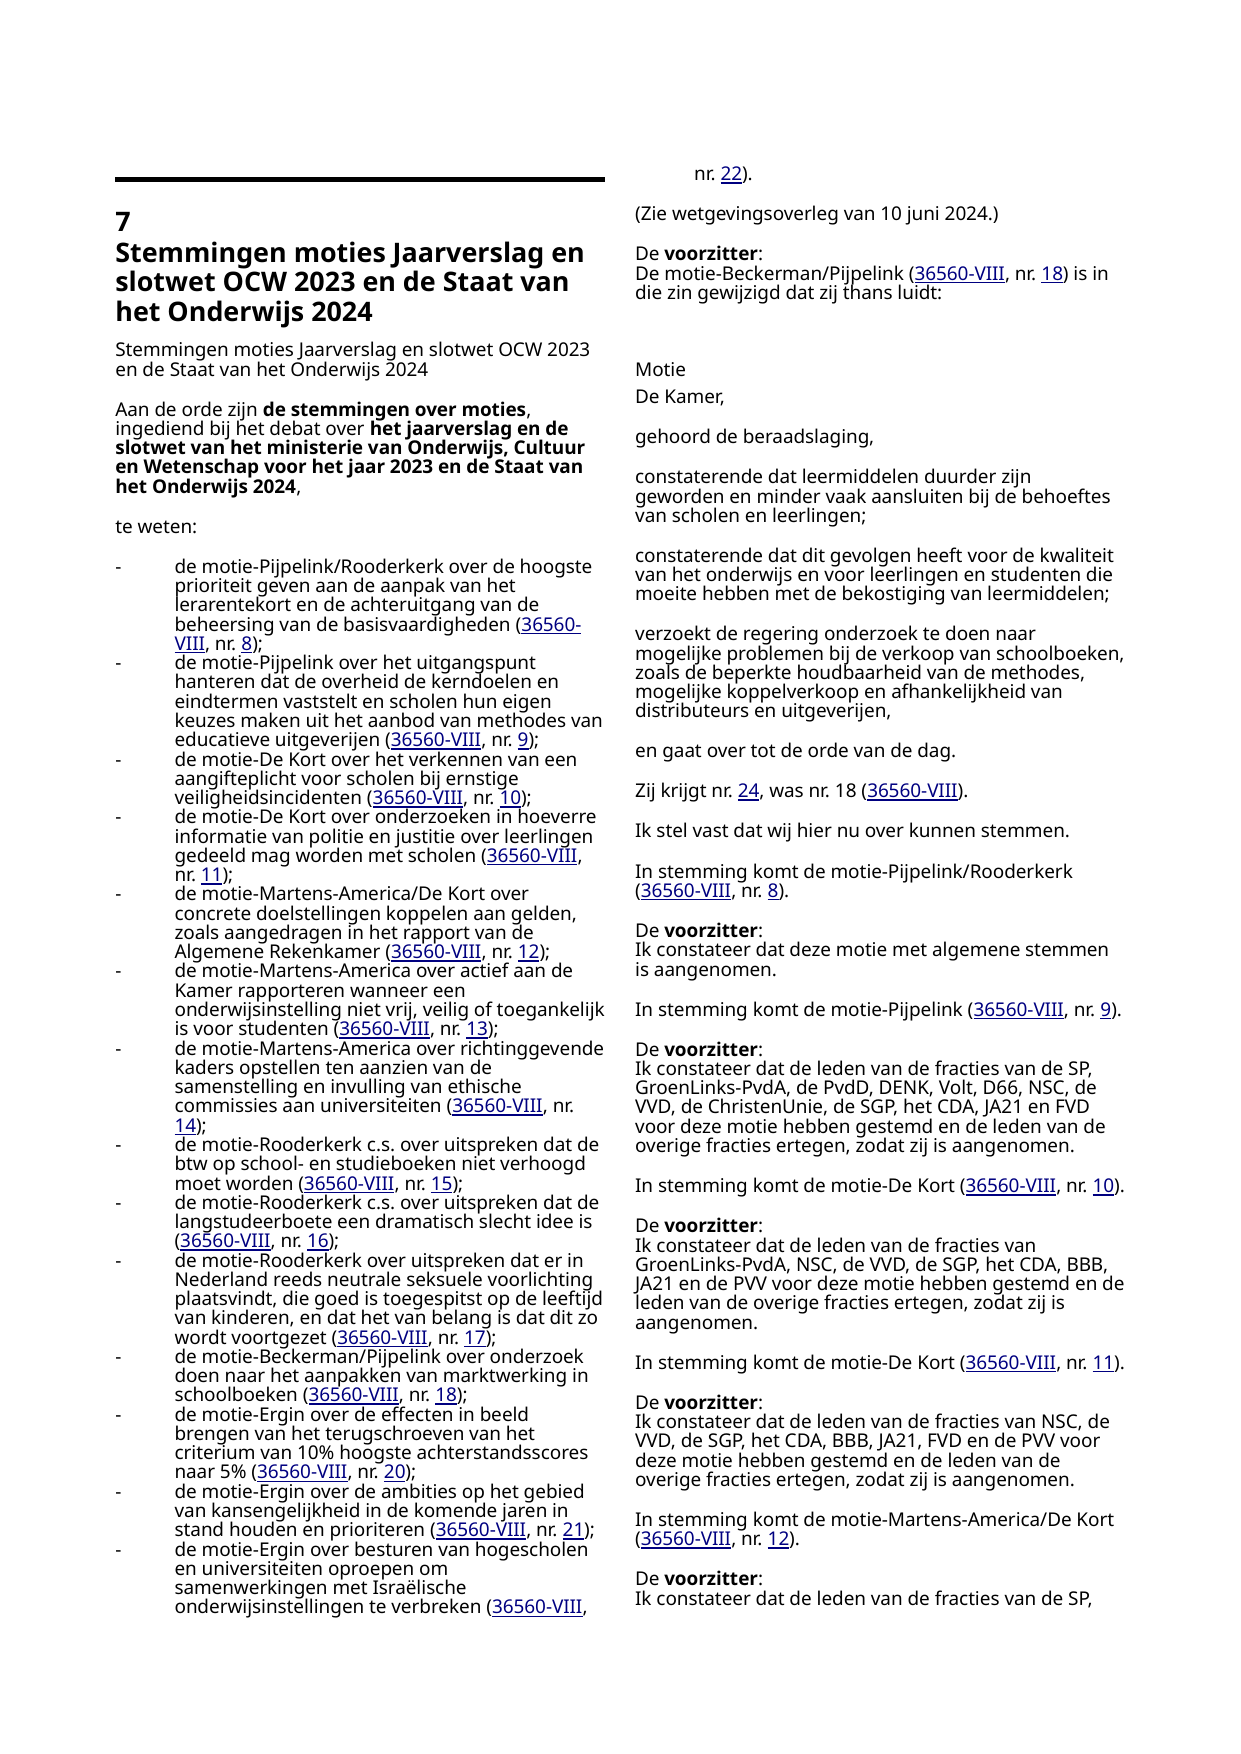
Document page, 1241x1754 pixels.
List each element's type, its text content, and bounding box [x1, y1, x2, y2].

list de motie-Beckerman/Pijpelink over onderzoek doen naar het aanpakken van marktwerking in schoolboeken (36560-VIII, nr. 18); [115, 1348, 605, 1406]
text Ik constateer dat de leden van de fracties van de SP, [635, 1590, 1125, 1609]
list de motie-Ergin over de ambities op het gebied van kansengelijkheid in de komende jaren in stand houden en prioriteren (36560-VIII, nr. 21); [115, 1483, 605, 1541]
text In stemming komt de motie-Pijpelink/Rooderkerk (36560-VIII, nr. 8). [635, 863, 1125, 901]
text De Kamer, [635, 388, 1125, 408]
text constaterende dat dit gevolgen heeft voor de kwaliteit van het onderwijs en voor leerlingen en studenten die moeite hebben met de bekostiging van leermiddelen; [635, 547, 1125, 605]
text Stemmingen moties Jaarverslag en slotwet OCW 2023 en de Staat van het Onderwijs 2024 [115, 239, 605, 341]
text Ik constateer dat de leden van de fracties van de SP, GroenLinks-PvdA, de PvdD, DENK, Volt, D66, NSC, de VVD, de ChristenUnie, de SGP, het CDA, JA21 en FVD voor deze motie hebben gestemd en de leden van de overige fracties ertegen, zodat zij is aangenomen. [635, 1060, 1125, 1156]
text Stemmingen moties Jaarverslag en slotwet OCW 2023 en de Staat van het Onderwijs 2024 [115, 341, 605, 380]
list nr. 22). [635, 165, 1125, 184]
text Aan de orde zijn de stemmingen over moties, ingediend bij het debat over het jaarverslag en de slotwet van het ministerie van Onderwijs, Cultuur en Wetenschap voor het jaar 2023 en de Staat van het Onderwijs 2024, [115, 401, 605, 497]
list de motie-Ergin over de effecten in beeld brengen van het terugschroeven van het criterium van 10% hoogste achterstandsscores naar 5% (36560-VIII, nr. 20); [115, 1406, 605, 1483]
list de motie-Martens-America over richtinggevende kaders opstellen ten aanzien van de samenstelling en invulling van ethische commissies aan universiteiten (36560-VIII, nr. 14); [115, 1039, 605, 1136]
text 7 [115, 203, 605, 239]
list de motie-Ergin over besturen van hogescholen en universiteiten oproepen om samenwerkingen met Israëlische onderwijsinstellingen te verbreken (36560-VIII, [115, 1541, 605, 1618]
text gehoord de beraadslaging, [635, 428, 1125, 448]
text In stemming komt de motie-Pijpelink (36560-VIII, nr. 9). [635, 1001, 1125, 1020]
text De voorzitter: [635, 922, 1125, 941]
text De voorzitter: [635, 1217, 1125, 1237]
list de motie-Rooderkerk c.s. over uitspreken dat de btw op school- en studieboeken niet verhoogd moet worden (36560-VIII, nr. 15); [115, 1136, 605, 1194]
list de motie-Pijpelink over het uitgangspunt hanteren dat de overheid de kerndoelen en eindtermen vaststelt en scholen hun eigen keuzes maken uit het aanbod van methodes van educatieve uitgeverijen (36560-VIII, nr. 9); [115, 654, 605, 751]
text constaterende dat leermiddelen duurder zijn geworden en minder vaak aansluiten bij de behoeftes van scholen en leerlingen; [635, 468, 1125, 526]
text In stemming komt de motie-De Kort (36560-VIII, nr. 10). [635, 1177, 1125, 1196]
text Ik stel vast dat wij hier nu over kunnen stemmen. [635, 822, 1125, 842]
text In stemming komt de motie-De Kort (36560-VIII, nr. 11). [635, 1354, 1125, 1373]
text (Zie wetgevingsoverleg van 10 juni 2024.) [635, 205, 1125, 224]
list de motie-Martens-America over actief aan de Kamer rapporteren wanneer een onderwijsinstelling niet vrij, veilig of toegankelijk is voor studenten (36560-VIII, nr. 13); [115, 962, 605, 1039]
text en gaat over tot de orde van de dag. [635, 742, 1125, 762]
list de motie-Rooderkerk over uitspreken dat er in Nederland reeds neutrale seksuele voorlichting plaatsvindt, die goed is toegespitst op de leeftijd van kinderen, en dat het van belang is dat dit zo wordt voortgezet (36560-VIII, nr. 17); [115, 1252, 605, 1348]
text Motie [635, 357, 1125, 382]
list de motie-De Kort over het verkennen van een aangifteplicht voor scholen bij ernstige veiligheidsincidenten (36560-VIII, nr. 10); [115, 751, 605, 808]
text De voorzitter: [635, 1394, 1125, 1413]
list de motie-Martens-America/De Kort over concrete doelstellingen koppelen aan gelden, zoals aangedragen in het rapport van de Algemene Rekenkamer (36560-VIII, nr. 12); [115, 885, 605, 962]
text De voorzitter: [635, 1570, 1125, 1590]
text De voorzitter: [635, 1041, 1125, 1060]
list de motie-Rooderkerk c.s. over uitspreken dat de langstudeerboete een dramatisch slecht idee is (36560-VIII, nr. 16); [115, 1194, 605, 1252]
list de motie-De Kort over onderzoeken in hoeverre informatie van politie en justitie over leerlingen gedeeld mag worden met scholen (36560-VIII, nr. 11); [115, 808, 605, 885]
text De voorzitter: [635, 245, 1125, 265]
text In stemming komt de motie-Martens-America/De Kort (36560-VIII, nr. 12). [635, 1511, 1125, 1549]
text Ik constateer dat deze motie met algemene stemmen is aangenomen. [635, 941, 1125, 980]
text Ik constateer dat de leden van de fracties van GroenLinks-PvdA, NSC, de VVD, de SGP, het CDA, BBB, JA21 en de PVV voor deze motie hebben gestemd en de leden van de overige fracties ertegen, zodat zij is aangenomen. [635, 1237, 1125, 1333]
list de motie-Pijpelink/Rooderkerk over de hoogste prioriteit geven aan de aanpak van het lerarentekort en de achteruitgang van de beheersing van de basisvaardigheden (36560-VIII, nr. 8); [115, 558, 605, 654]
text Ik constateer dat de leden van de fracties van NSC, de VVD, de SGP, het CDA, BBB, JA21, FVD en de PVV voor deze motie hebben gestemd en de leden van de overige fracties ertegen, zodat zij is aangenomen. [635, 1413, 1125, 1490]
text Zij krijgt nr. 24, was nr. 18 (36560-VIII). [635, 782, 1125, 802]
text te weten: [115, 518, 605, 537]
text De motie-Beckerman/Pijpelink (36560-VIII, nr. 18) is in die zin gewijzigd dat zij thans luidt: [635, 265, 1125, 303]
text verzoekt de regering onderzoek te doen naar mogelijke problemen bij de verkoop van schoolboeken, zoals de beperkte houdbaarheid van de methodes, mogelijke koppelverkoop en afhankelijkheid van distributeurs en uitgeverijen, [635, 625, 1125, 722]
